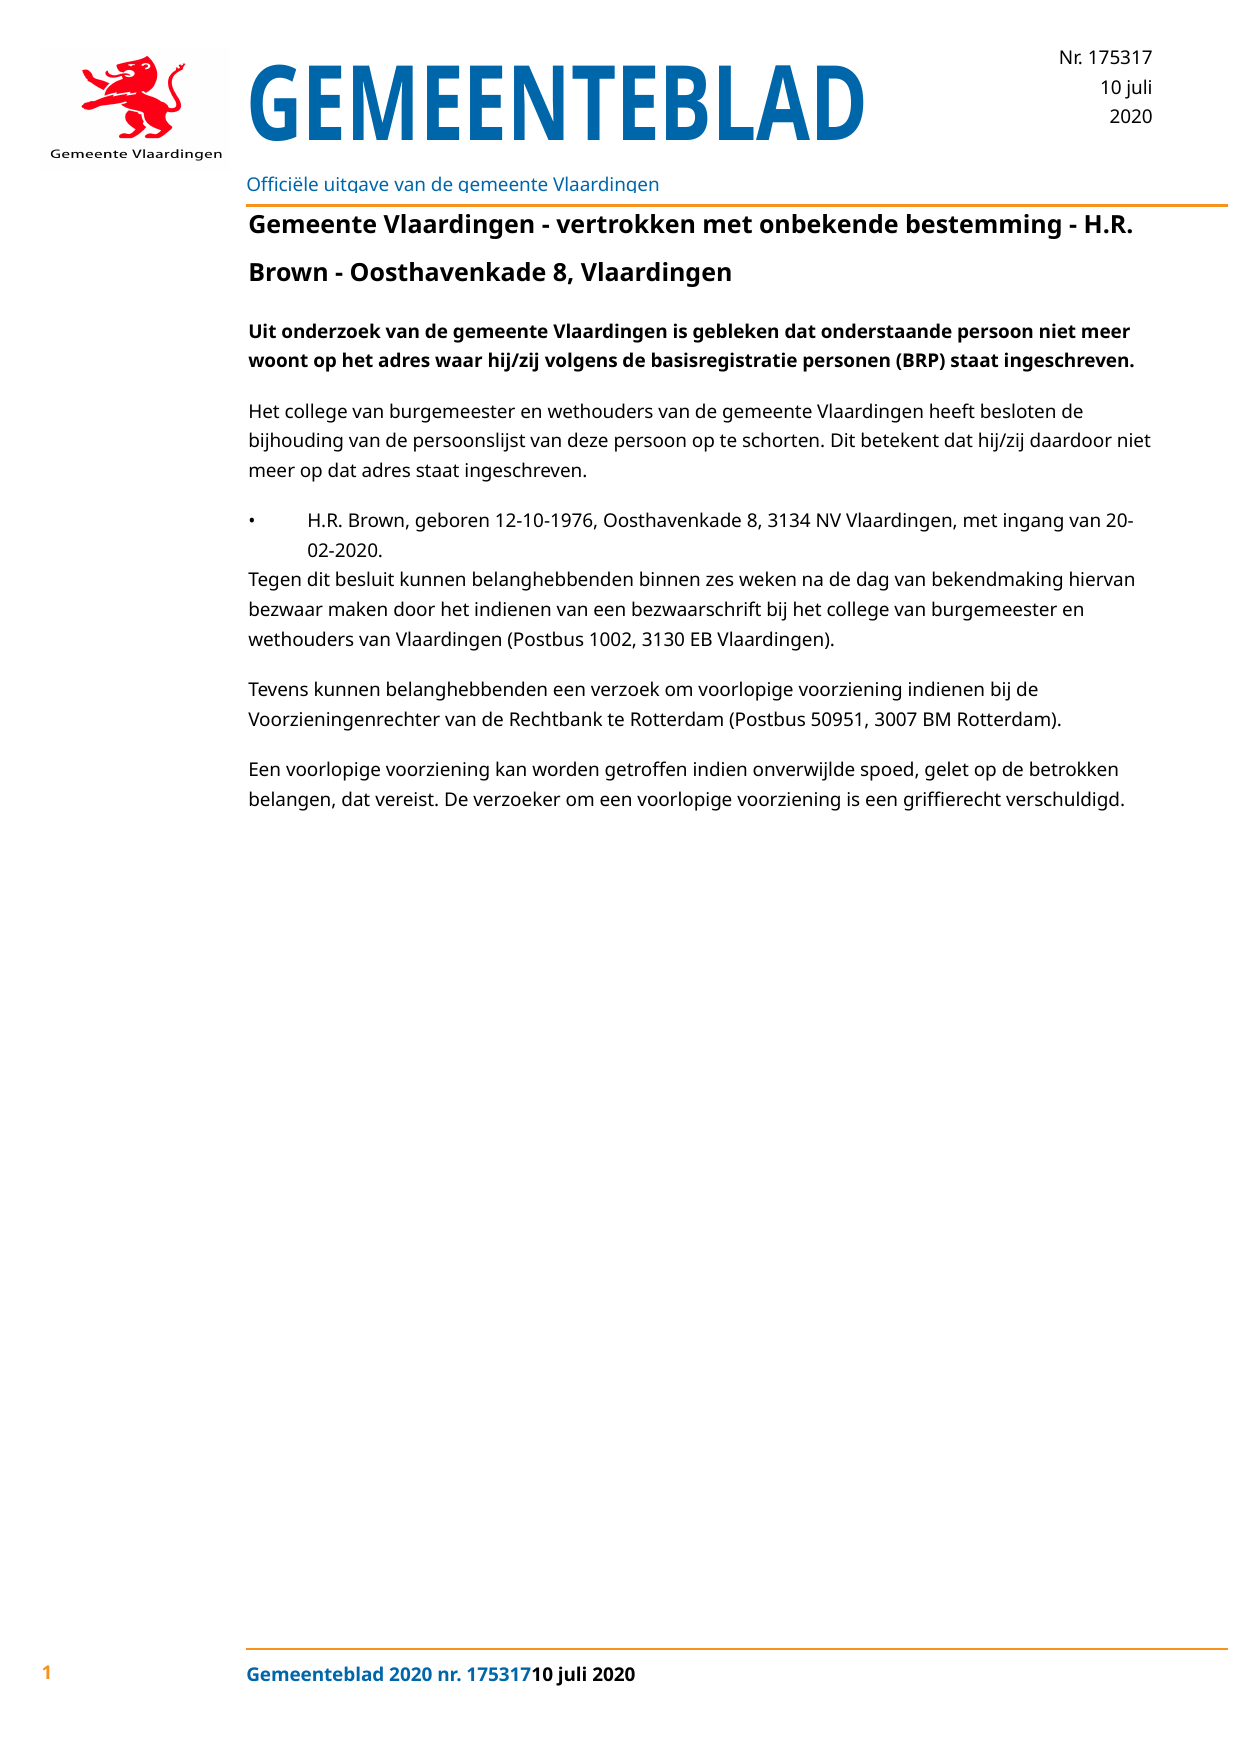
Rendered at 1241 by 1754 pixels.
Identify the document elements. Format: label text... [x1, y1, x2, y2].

text Een voorlopige voorziening kan worden getroffen indien onverwijlde spoed, gelet op de betrokken belangen, dat vereist. De verzoeker om een voorlopige voorziening is een griffierecht verschuldigd. [248, 756, 1152, 812]
picture [41, 47, 231, 172]
text Het college van burgemeester en wethouders van de gemeente Vlaardingen heeft besloten de bijhouding van de persoonslijst van deze persoon op te schorten. Dit betekent dat hij/zij daardoor niet meer op dat adres staat ingeschreven. [248, 398, 1152, 483]
list H.R. Brown, geboren 12-10-1976, Oosthavenkade 8, 3134 NV Vlaardingen, met ingang van 20-02-2020. [248, 507, 1152, 563]
text Tevens kunnen belanghebbenden een verzoek om voorlopige voorziening indienen bij de Voorzieningenrechter van de Rechtbank te Rotterdam (Postbus 50951, 3007 BM Rotterdam). [248, 676, 1152, 732]
text Uit onderzoek van de gemeente Vlaardingen is gebleken dat onderstaande persoon niet meer woont op het adres waar hij/zij volgens de basisregistratie personen (BRP) staat ingeschreven. [248, 318, 1152, 373]
text Gemeente Vlaardingen - vertrokken met onbekende bestemming - H.R. Brown - Oosthavenkade 8, Vlaardingen [248, 207, 1152, 288]
text Tegen dit besluit kunnen belanghebbenden binnen zes weken na de dag van bekendmaking hiervan bezwaar maken door het indienen van een bezwaarschrift bij het college van burgemeester en wethouders van Vlaardingen (Postbus 1002, 3130 EB Vlaardingen). [248, 567, 1152, 652]
